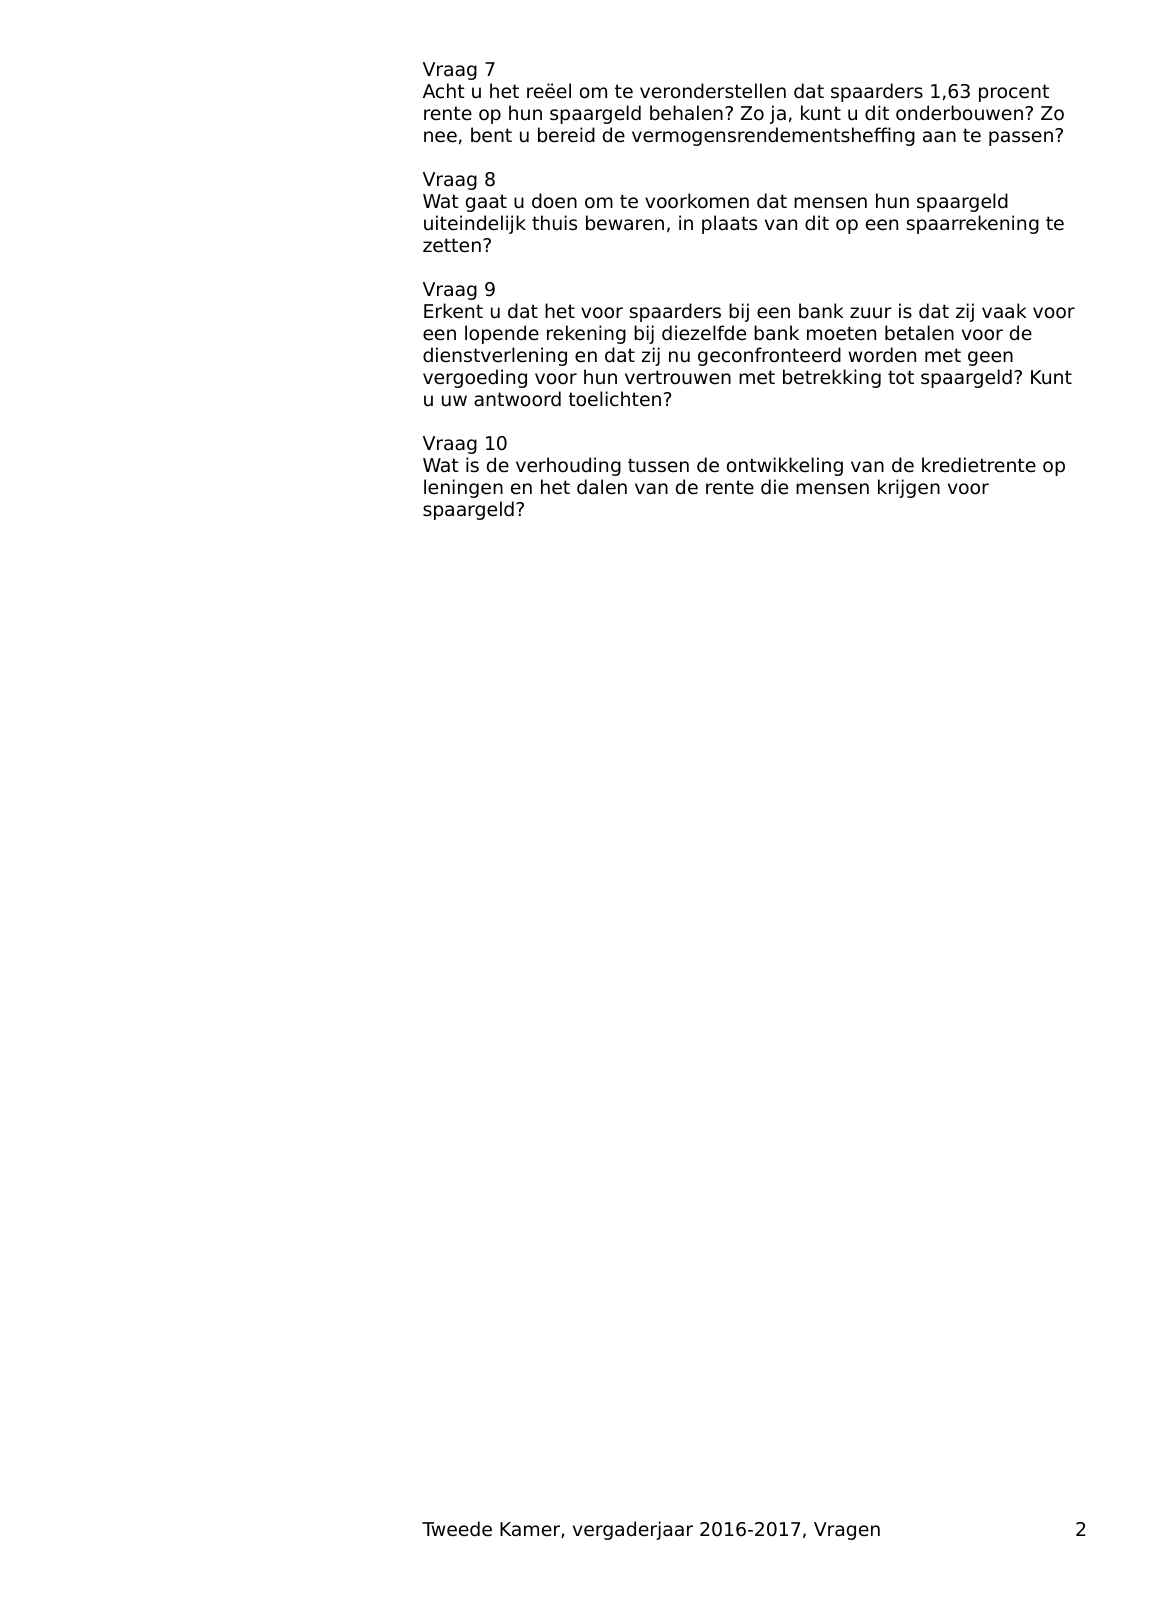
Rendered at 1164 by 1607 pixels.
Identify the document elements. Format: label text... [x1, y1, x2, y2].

text Wat is de verhouding tussen de ontwikkeling van de kredietrente op leningen en het dalen van de rente die mensen krijgen voor spaargeld? [422, 455, 1087, 521]
text Vraag 10 [422, 433, 1087, 455]
text Acht u het reëel om te veronderstellen dat spaarders 1,63 procent rente op hun spaargeld behalen? Zo ja, kunt u dit onderbouwen? Zo nee, bent u bereid de vermogensrendementsheffing aan te passen? [422, 81, 1087, 147]
text Vraag 8 [422, 169, 1087, 191]
text Vraag 9 [422, 279, 1087, 301]
text Vraag 7 [422, 59, 1087, 81]
text Erkent u dat het voor spaarders bij een bank zuur is dat zij vaak voor een lopende rekening bij diezelfde bank moeten betalen voor de dienstverlening en dat zij nu geconfronteerd worden met geen vergoeding voor hun vertrouwen met betrekking tot spaargeld? Kunt u uw antwoord toelichten? [422, 301, 1087, 411]
text Wat gaat u doen om te voorkomen dat mensen hun spaargeld uiteindelijk thuis bewaren, in plaats van dit op een spaarrekening te zetten? [422, 191, 1087, 257]
